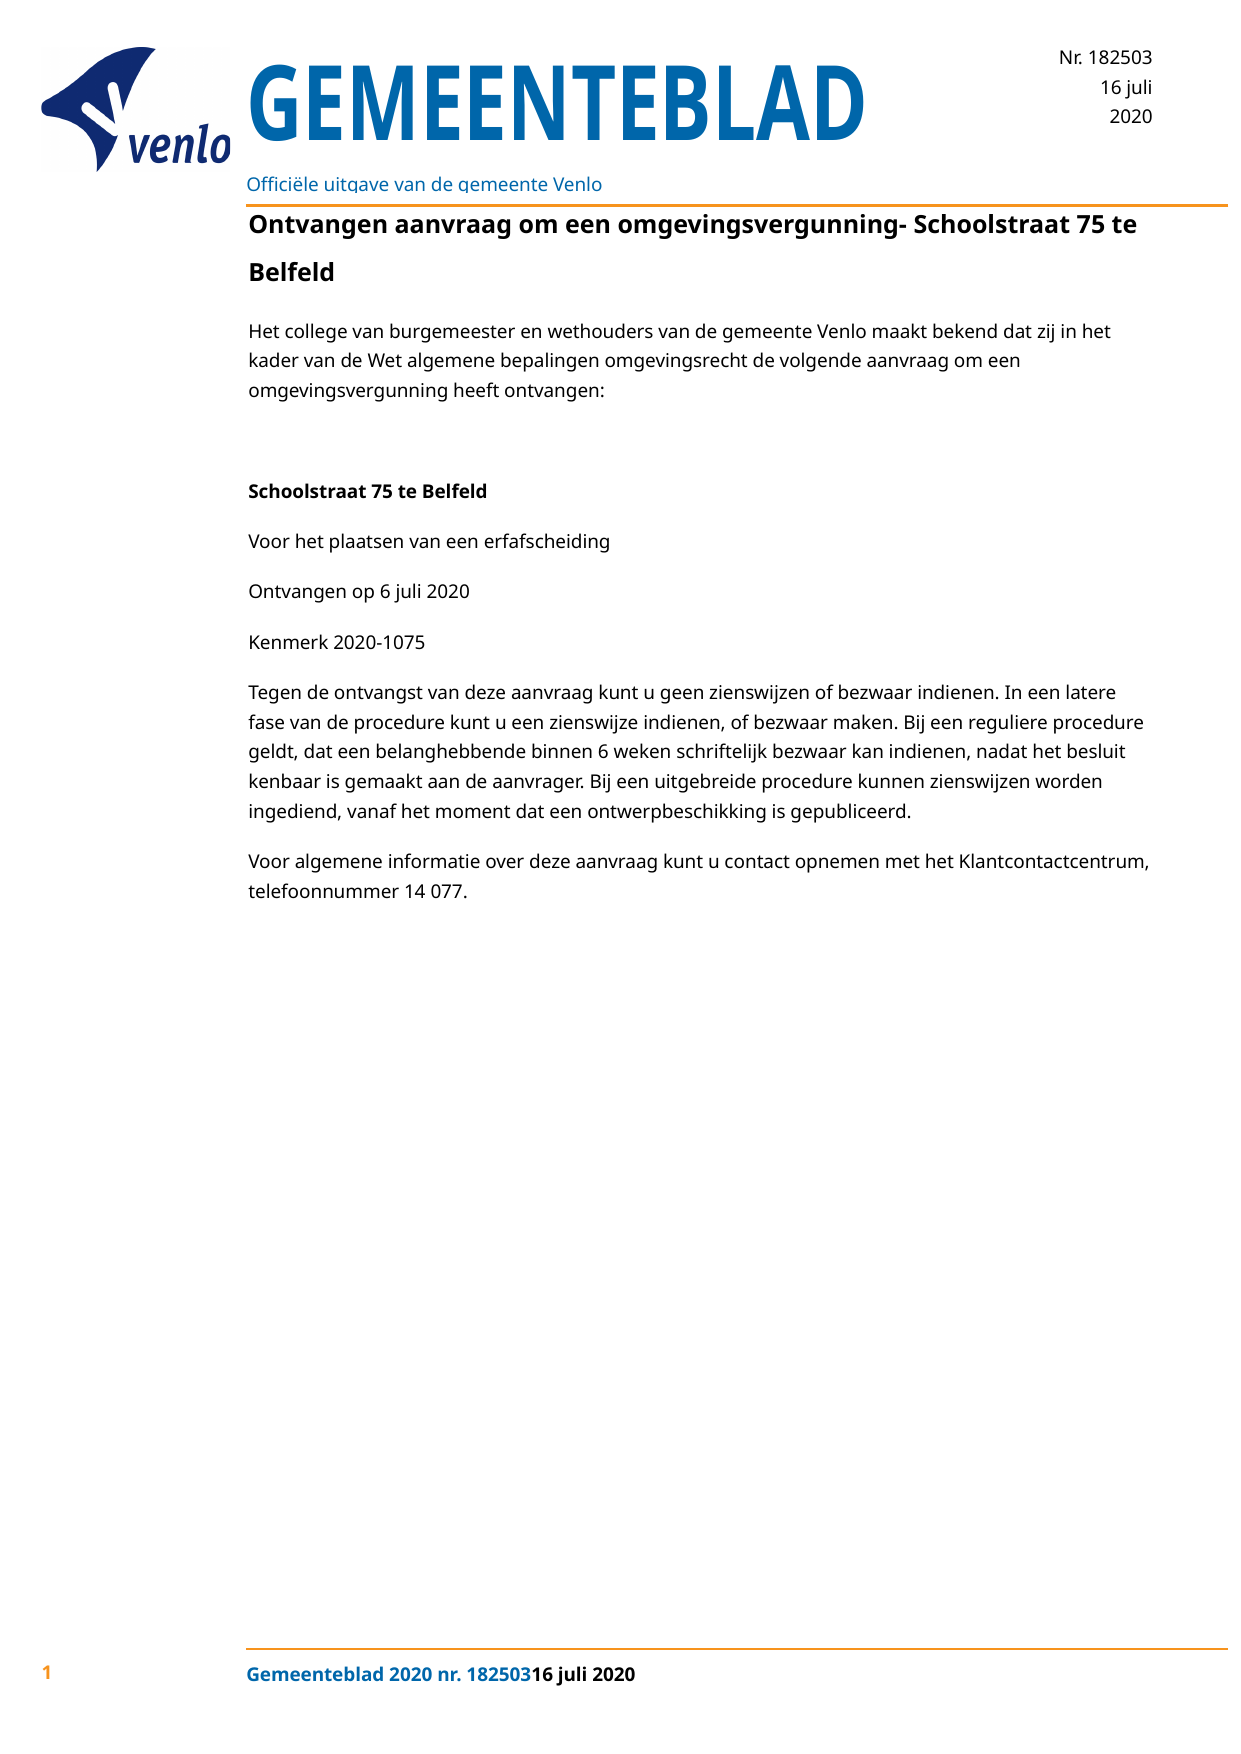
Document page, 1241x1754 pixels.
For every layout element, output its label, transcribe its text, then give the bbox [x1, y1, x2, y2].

text Ontvangen aanvraag om een omgevingsvergunning- Schoolstraat 75 te Belfeld [248, 207, 1152, 288]
text Schoolstraat 75 te Belfeld [248, 478, 1152, 504]
text Voor algemene informatie over deze aanvraag kunt u contact opnemen met het Klantcontactcentrum, telefoonnummer 14 077. [248, 848, 1152, 904]
text Het college van burgemeester en wethouders van de gemeente Venlo maakt bekend dat zij in het kader van de Wet algemene bepalingen omgevingsrecht de volgende aanvraag om een omgevingsvergunning heeft ontvangen: [248, 318, 1152, 403]
text Ontvangen op 6 juli 2020 [248, 579, 1152, 604]
picture [41, 47, 231, 172]
text Kenmerk 2020-1075 [248, 629, 1152, 655]
text Tegen de ontvangst van deze aanvraag kunt u geen zienswijzen of bezwaar indienen. In een latere fase van de procedure kunt u een zienswijze indienen, of bezwaar maken. Bij een reguliere procedure geldt, dat een belanghebbende binnen 6 weken schriftelijk bezwaar kan indienen, nadat het besluit kenbaar is gemaakt aan de aanvrager. Bij een uitgebreide procedure kunnen zienswijzen worden ingediend, vanaf het moment dat een ontwerpbeschikking is gepubliceerd. [248, 679, 1152, 824]
text Voor het plaatsen van een erfafscheiding [248, 528, 1152, 554]
